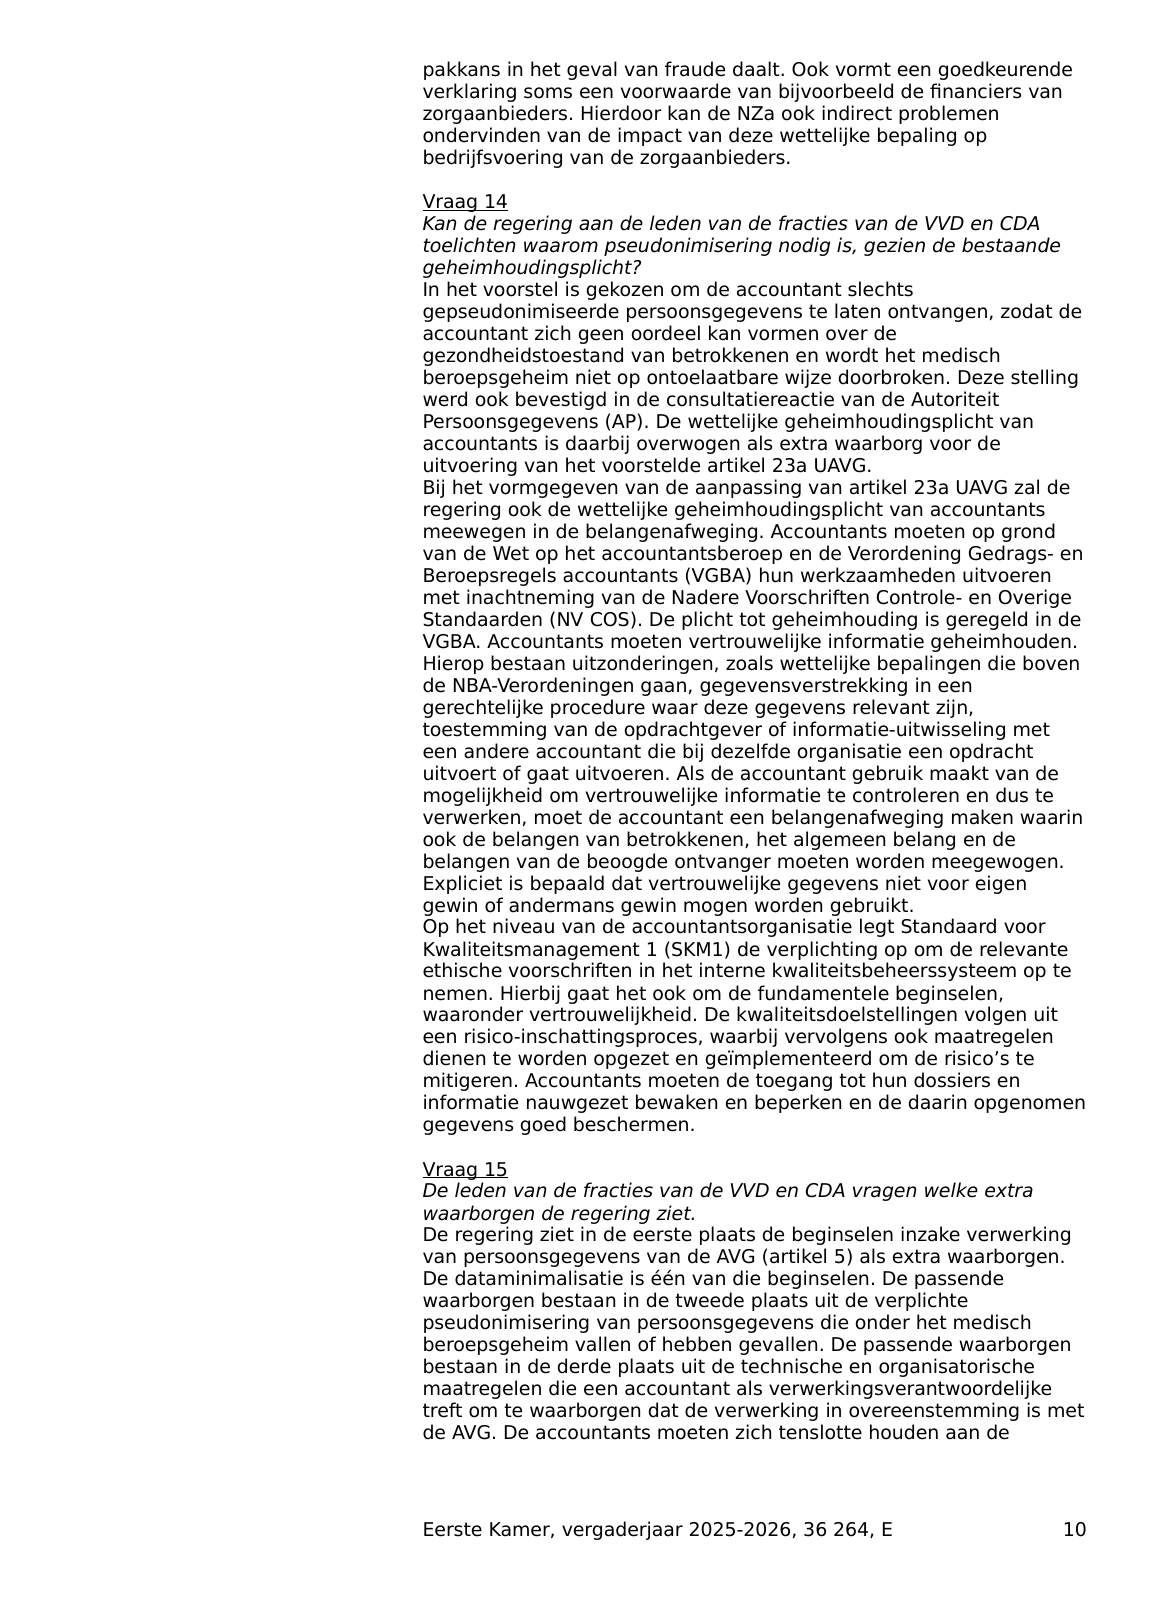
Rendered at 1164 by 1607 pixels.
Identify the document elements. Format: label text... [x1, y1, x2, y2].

text De leden van de fracties van de VVD en CDA vragen welke extra waarborgen de regering ziet. [422, 1180, 1087, 1224]
text Kan de regering aan de leden van de fracties van de VVD en CDA toelichten waarom pseudonimisering nodig is, gezien de bestaande geheimhoudingsplicht? [422, 213, 1087, 279]
text Vraag 15 [422, 1158, 1087, 1180]
text Op het niveau van de accountantsorganisatie legt Standaard voor Kwaliteitsmanagement 1 (SKM1) de verplichting op om de relevante ethische voorschriften in het interne kwaliteitsbeheerssysteem op te nemen. Hierbij gaat het ook om de fundamentele beginselen, waaronder vertrouwelijkheid. De kwaliteitsdoelstellingen volgen uit een risico-inschattingsproces, waarbij vervolgens ook maatregelen dienen te worden opgezet en geïmplementeerd om de risico’s te mitigeren. Accountants moeten de toegang tot hun dossiers en informatie nauwgezet bewaken en beperken en de daarin opgenomen gegevens goed beschermen. [422, 916, 1087, 1136]
text pakkans in het geval van fraude daalt. Ook vormt een goedkeurende verklaring soms een voorwaarde van bijvoorbeeld de financiers van zorgaanbieders. Hierdoor kan de NZa ook indirect problemen ondervinden van de impact van deze wettelijke bepaling op bedrijfsvoering van de zorgaanbieders. [422, 59, 1087, 169]
text Vraag 14 [422, 191, 1087, 213]
text In het voorstel is gekozen om de accountant slechts gepseudonimiseerde persoonsgegevens te laten ontvangen, zodat de accountant zich geen oordeel kan vormen over de gezondheidstoestand van betrokkenen en wordt het medisch beroepsgeheim niet op ontoelaatbare wijze doorbroken. Deze stelling werd ook bevestigd in de consultatiereactie van de Autoriteit Persoonsgegevens (AP). De wettelijke geheimhoudingsplicht van accountants is daarbij overwogen als extra waarborg voor de uitvoering van het voorstelde artikel 23a UAVG. [422, 279, 1087, 477]
text Bij het vormgegeven van de aanpassing van artikel 23a UAVG zal de regering ook de wettelijke geheimhoudingsplicht van accountants meewegen in de belangenafweging. Accountants moeten op grond van de Wet op het accountantsberoep en de Verordening Gedrags- en Beroepsregels accountants (VGBA) hun werkzaamheden uitvoeren met inachtneming van de Nadere Voorschriften Controle- en Overige Standaarden (NV COS). De plicht tot geheimhouding is geregeld in de VGBA. Accountants moeten vertrouwelijke informatie geheimhouden. Hierop bestaan uitzonderingen, zoals wettelijke bepalingen die boven de NBA-Verordeningen gaan, gegevensverstrekking in een gerechtelijke procedure waar deze gegevens relevant zijn, toestemming van de opdrachtgever of informatie-uitwisseling met een andere accountant die bij dezelfde organisatie een opdracht uitvoert of gaat uitvoeren. Als de accountant gebruik maakt van de mogelijkheid om vertrouwelijke informatie te controleren en dus te verwerken, moet de accountant een belangenafweging maken waarin ook de belangen van betrokkenen, het algemeen belang en de belangen van de beoogde ontvanger moeten worden meegewogen. Expliciet is bepaald dat vertrouwelijke gegevens niet voor eigen gewin of andermans gewin mogen worden gebruikt. [422, 477, 1087, 916]
text De regering ziet in de eerste plaats de beginselen inzake verwerking van persoonsgegevens van de AVG (artikel 5) als extra waarborgen. De dataminimalisatie is één van die beginselen. De passende waarborgen bestaan in de tweede plaats uit de verplichte pseudonimisering van persoonsgegevens die onder het medisch beroepsgeheim vallen of hebben gevallen. De passende waarborgen bestaan in de derde plaats uit de technische en organisatorische maatregelen die een accountant als verwerkingsverantwoordelijke treft om te waarborgen dat de verwerking in overeenstemming is met de AVG. De accountants moeten zich tenslotte houden aan de [422, 1224, 1087, 1444]
